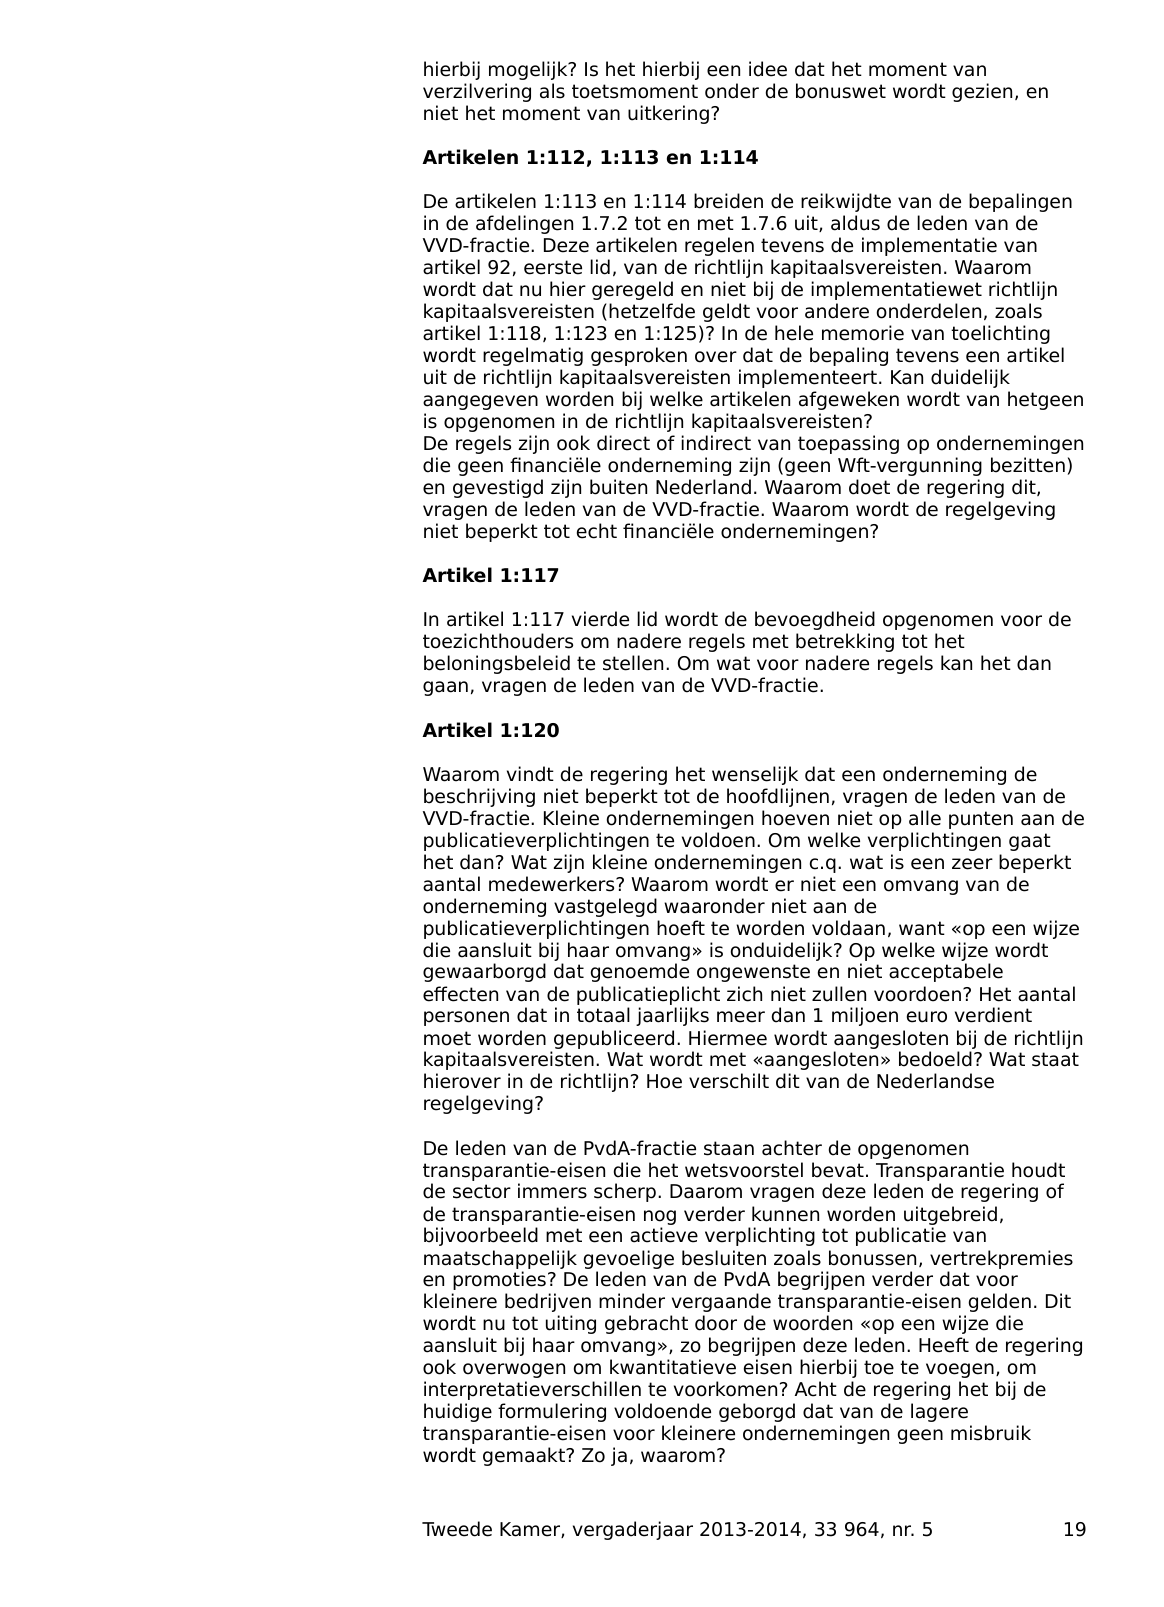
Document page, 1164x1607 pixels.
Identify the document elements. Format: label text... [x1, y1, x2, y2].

text De regels zijn ook direct of indirect van toepassing op ondernemingen die geen financiële onderneming zijn (geen Wft-vergunning bezitten) en gevestigd zijn buiten Nederland. Waarom doet de regering dit, vragen de leden van de VVD-fractie. Waarom wordt de regelgeving niet beperkt tot echt financiële ondernemingen? [422, 433, 1087, 543]
text In artikel 1:117 vierde lid wordt de bevoegdheid opgenomen voor de toezichthouders om nadere regels met betrekking tot het beloningsbeleid te stellen. Om wat voor nadere regels kan het dan gaan, vragen de leden van de VVD-fractie. [422, 609, 1087, 697]
text De leden van de PvdA-fractie staan achter de opgenomen transparantie-eisen die het wetsvoorstel bevat. Transparantie houdt de sector immers scherp. Daarom vragen deze leden de regering of de transparantie-eisen nog verder kunnen worden uitgebreid, bijvoorbeeld met een actieve verplichting tot publicatie van maatschappelijk gevoelige besluiten zoals bonussen, vertrekpremies en promoties? De leden van de PvdA begrijpen verder dat voor kleinere bedrijven minder vergaande transparantie-eisen gelden. Dit wordt nu tot uiting gebracht door de woorden «op een wijze die aansluit bij haar omvang», zo begrijpen deze leden. Heeft de regering ook overwogen om kwantitatieve eisen hierbij toe te voegen, om interpretatieverschillen te voorkomen? Acht de regering het bij de huidige formulering voldoende geborgd dat van de lagere transparantie-eisen voor kleinere ondernemingen geen misbruik wordt gemaakt? Zo ja, waarom? [422, 1137, 1087, 1467]
text hierbij mogelijk? Is het hierbij een idee dat het moment van verzilvering als toetsmoment onder de bonuswet wordt gezien, en niet het moment van uitkering? [422, 59, 1087, 125]
subtitle Artikel 1:120 [422, 719, 1087, 741]
subtitle Artikel 1:117 [422, 565, 1087, 587]
text De artikelen 1:113 en 1:114 breiden de reikwijdte van de bepalingen in de afdelingen 1.7.2 tot en met 1.7.6 uit, aldus de leden van de VVD-fractie. Deze artikelen regelen tevens de implementatie van artikel 92, eerste lid, van de richtlijn kapitaalsvereisten. Waarom wordt dat nu hier geregeld en niet bij de implementatiewet richtlijn kapitaalsvereisten (hetzelfde geldt voor andere onderdelen, zoals artikel 1:118, 1:123 en 1:125)? In de hele memorie van toelichting wordt regelmatig gesproken over dat de bepaling tevens een artikel uit de richtlijn kapitaalsvereisten implementeert. Kan duidelijk aangegeven worden bij welke artikelen afgeweken wordt van hetgeen is opgenomen in de richtlijn kapitaalsvereisten? [422, 191, 1087, 433]
subtitle Artikelen 1:112, 1:113 en 1:114 [422, 147, 1087, 169]
text Waarom vindt de regering het wenselijk dat een onderneming de beschrijving niet beperkt tot de hoofdlijnen, vragen de leden van de VVD-fractie. Kleine ondernemingen hoeven niet op alle punten aan de publicatieverplichtingen te voldoen. Om welke verplichtingen gaat het dan? Wat zijn kleine ondernemingen c.q. wat is een zeer beperkt aantal medewerkers? Waarom wordt er niet een omvang van de onderneming vastgelegd waaronder niet aan de publicatieverplichtingen hoeft te worden voldaan, want «op een wijze die aansluit bij haar omvang» is onduidelijk? Op welke wijze wordt gewaarborgd dat genoemde ongewenste en niet acceptabele effecten van de publicatieplicht zich niet zullen voordoen? Het aantal personen dat in totaal jaarlijks meer dan 1 miljoen euro verdient moet worden gepubliceerd. Hiermee wordt aangesloten bij de richtlijn kapitaalsvereisten. Wat wordt met «aangesloten» bedoeld? Wat staat hierover in de richtlijn? Hoe verschilt dit van de Nederlandse regelgeving? [422, 764, 1087, 1115]
